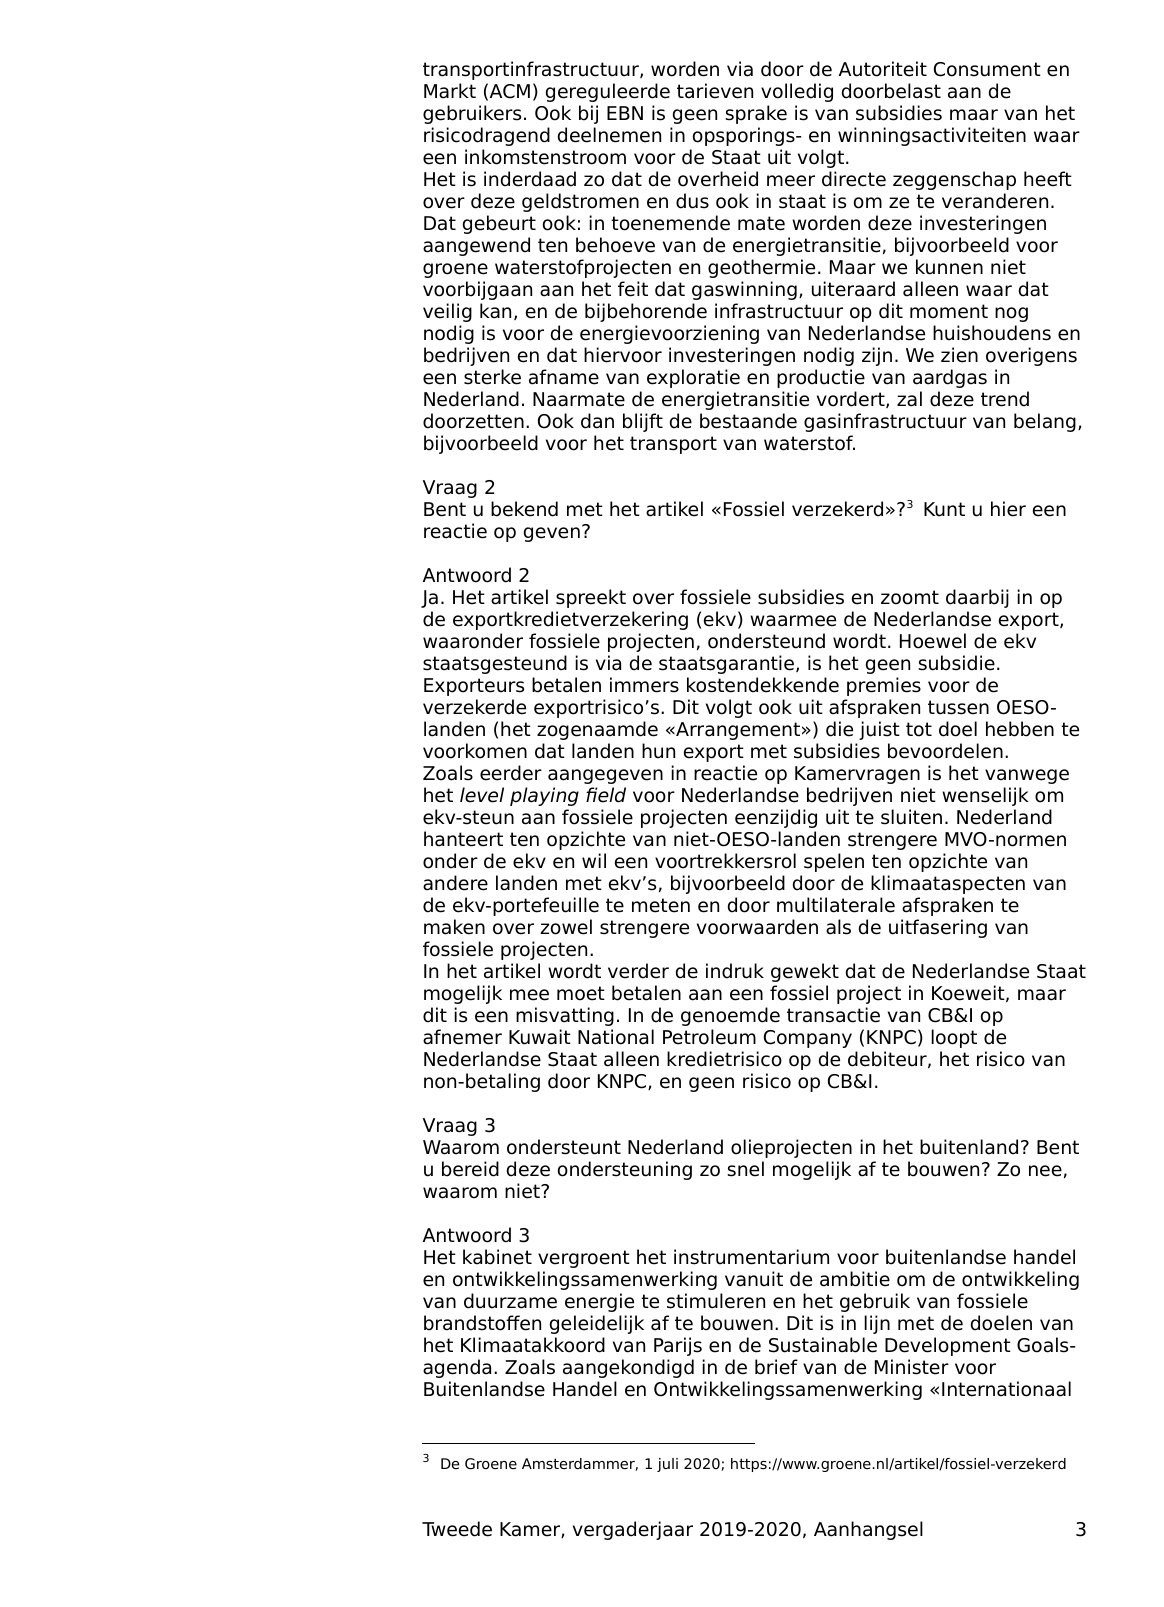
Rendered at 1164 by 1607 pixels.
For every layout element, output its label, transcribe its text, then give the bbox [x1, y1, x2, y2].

text Waarom ondersteunt Nederland olieprojecten in het buitenland? Bent u bereid deze ondersteuning zo snel mogelijk af te bouwen? Zo nee, waarom niet? [422, 1137, 1087, 1203]
text In het artikel wordt verder de indruk gewekt dat de Nederlandse Staat mogelijk mee moet betalen aan een fossiel project in Koeweit, maar dit is een misvatting. In de genoemde transactie van CB&I op afnemer Kuwait National Petroleum Company (KNPC) loopt de Nederlandse Staat alleen kredietrisico op de debiteur, het risico van non-betaling door KNPC, en geen risico op CB&I. [422, 961, 1087, 1092]
text Het is inderdaad zo dat de overheid meer directe zeggenschap heeft over deze geldstromen en dus ook in staat is om ze te veranderen. Dat gebeurt ook: in toenemende mate worden deze investeringen aangewend ten behoeve van de energietransitie, bijvoorbeeld voor groene waterstofprojecten en geothermie. Maar we kunnen niet voorbijgaan aan het feit dat gaswinning, uiteraard alleen waar dat veilig kan, en de bijbehorende infrastructuur op dit moment nog nodig is voor de energievoorziening van Nederlandse huishoudens en bedrijven en dat hiervoor investeringen nodig zijn. We zien overigens een sterke afname van exploratie en productie van aardgas in Nederland. Naarmate de energietransitie vordert, zal deze trend doorzetten. Ook dan blijft de bestaande gasinfrastructuur van belang, bijvoorbeeld voor het transport van waterstof. [422, 169, 1087, 455]
text Het kabinet vergroent het instrumentarium voor buitenlandse handel en ontwikkelingssamenwerking vanuit de ambitie om de ontwikkeling van duurzame energie te stimuleren en het gebruik van fossiele brandstoffen geleidelijk af te bouwen. Dit is in lijn met de doelen van het Klimaatakkoord van Parijs en de Sustainable Development Goals-agenda. Zoals aangekondigd in de brief van de Minister voor Buitenlandse Handel en Ontwikkelingssamenwerking «Internationaal [422, 1247, 1087, 1401]
text Antwoord 2 [422, 565, 1087, 587]
text Antwoord 3 [422, 1225, 1087, 1247]
text Vraag 2 [422, 477, 1087, 499]
text Zoals eerder aangegeven in reactie op Kamervragen is het vanwege het level playing field voor Nederlandse bedrijven niet wenselijk om ekv-steun aan fossiele projecten eenzijdig uit te sluiten. Nederland hanteert ten opzichte van niet-OESO-landen strengere MVO-normen onder de ekv en wil een voortrekkersrol spelen ten opzichte van andere landen met ekv’s, bijvoorbeeld door de klimaataspecten van de ekv-portefeuille te meten en door multilaterale afspraken te maken over zowel strengere voorwaarden als de uitfasering van fossiele projecten. [422, 763, 1087, 961]
text Vraag 3 [422, 1115, 1087, 1137]
text Bent u bekend met het artikel «Fossiel verzekerd»? Kunt u hier een reactie op geven? [422, 499, 1087, 543]
text De Groene Amsterdammer, 1 juli 2020; https://www.groene.nl/artikel/fossiel-verzekerd [422, 1452, 1087, 1474]
text transportinfrastructuur, worden via door de Autoriteit Consument en Markt (ACM) gereguleerde tarieven volledig doorbelast aan de gebruikers. Ook bij EBN is geen sprake is van subsidies maar van het risicodragend deelnemen in opsporings- en winningsactiviteiten waar een inkomstenstroom voor de Staat uit volgt. [422, 59, 1087, 169]
text Ja. Het artikel spreekt over fossiele subsidies en zoomt daarbij in op de exportkredietverzekering (ekv) waarmee de Nederlandse export, waaronder fossiele projecten, ondersteund wordt. Hoewel de ekv staatsgesteund is via de staatsgarantie, is het geen subsidie. Exporteurs betalen immers kostendekkende premies voor de verzekerde exportrisico’s. Dit volgt ook uit afspraken tussen OESO-landen (het zogenaamde «Arrangement») die juist tot doel hebben te voorkomen dat landen hun export met subsidies bevoordelen. [422, 587, 1087, 763]
